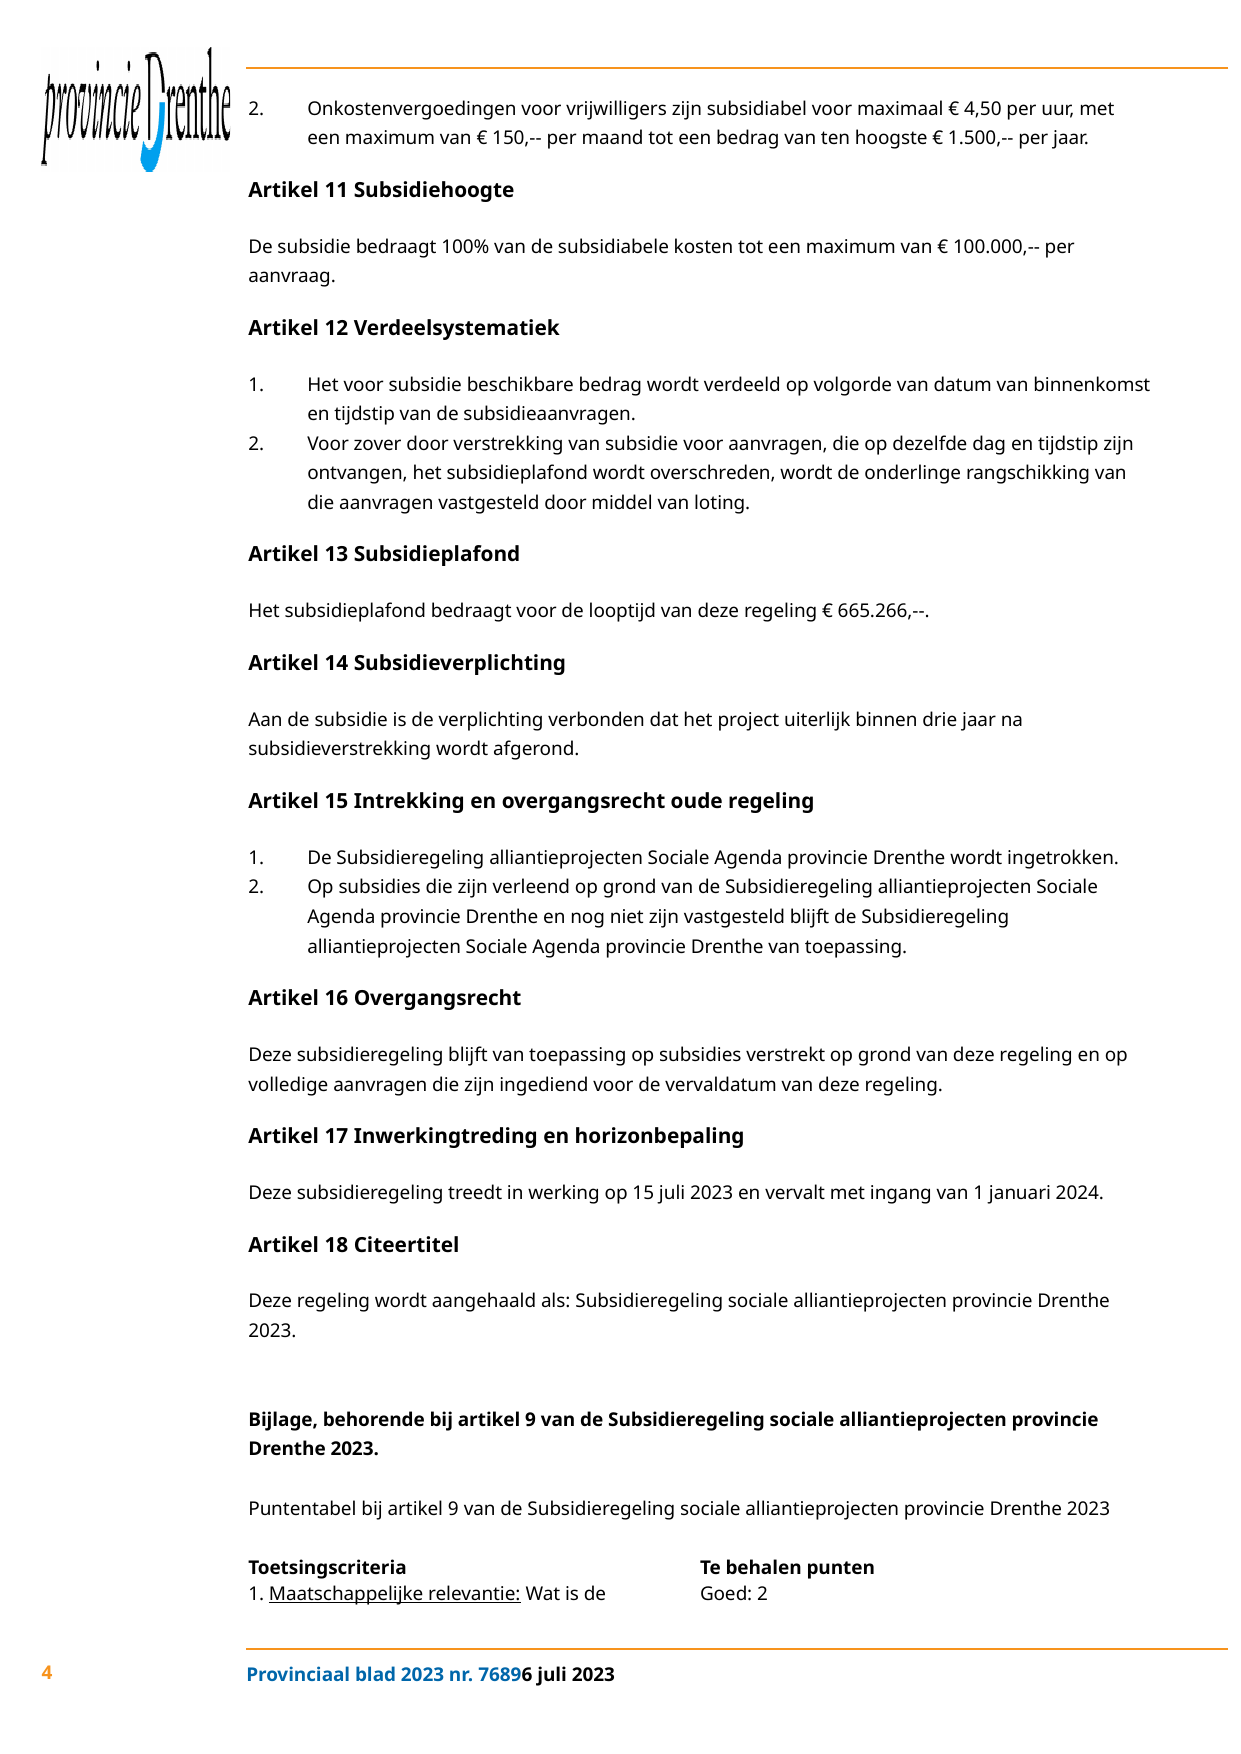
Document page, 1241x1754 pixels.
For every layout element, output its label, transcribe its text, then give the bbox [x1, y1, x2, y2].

text Deze subsidieregeling blijft van toepassing op subsidies verstrekt op grond van deze regeling en op volledige aanvragen die zijn ingediend voor de vervaldatum van deze regeling. [248, 1041, 1152, 1097]
text Aan de subsidie is de verplichting verbonden dat het project uiterlijk binnen drie jaar na subsidieverstrekking wordt afgerond. [248, 706, 1152, 761]
table_header Toetsingscriteria [248, 1554, 700, 1580]
table_cell 1. Maatschappelijke relevantie: Wat is de [248, 1580, 700, 1606]
table_cell Goed: 2 [700, 1580, 1152, 1606]
list De Subsidieregeling alliantieprojecten Sociale Agenda provincie Drenthe wordt ingetrokken. [248, 844, 1152, 870]
text Puntentabel bij artikel 9 van de Subsidieregeling sociale alliantieprojecten provincie Drenthe 2023 [248, 1495, 1152, 1521]
text Artikel 14 Subsidieverplichting [248, 648, 1152, 676]
text Artikel 18 Citeertitel [248, 1230, 1152, 1258]
text Het subsidieplafond bedraagt voor de looptijd van deze regeling € 665.266,--. [248, 598, 1152, 623]
list Voor zover door verstrekking van subsidie voor aanvragen, die op dezelfde dag en tijdstip zijn ontvangen, het subsidieplafond wordt overschreden, wordt de onderlinge rangschikking van die aanvragen vastgesteld door middel van loting. [248, 430, 1152, 515]
text Deze subsidieregeling treedt in werking op 15 juli 2023 en vervalt met ingang van 1 januari 2024. [248, 1179, 1152, 1205]
text Artikel 17 Inwerkingtreding en horizonbepaling [248, 1121, 1152, 1150]
text Deze regeling wordt aangehaald als: Subsidieregeling sociale alliantieprojecten provincie Drenthe 2023. [248, 1288, 1152, 1343]
picture [41, 47, 231, 172]
list Het voor subsidie beschikbare bedrag wordt verdeeld op volgorde van datum van binnenkomst en tijdstip van de subsidieaanvragen. [248, 371, 1152, 426]
text Artikel 11 Subsidiehoogte [248, 175, 1152, 203]
table_header Te behalen punten [700, 1554, 1152, 1580]
text Artikel 13 Subsidieplafond [248, 539, 1152, 568]
text Artikel 12 Verdeelsystematiek [248, 313, 1152, 341]
text Artikel 16 Overgangsrecht [248, 983, 1152, 1012]
text Bijlage, behorende bij artikel 9 van de Subsidieregeling sociale alliantieprojecten provincie Drenthe 2023. [248, 1406, 1152, 1461]
list Op subsidies die zijn verleend op grond van de Subsidieregeling alliantieprojecten Sociale Agenda provincie Drenthe en nog niet zijn vastgesteld blijft de Subsidieregeling alliantieprojecten Sociale Agenda provincie Drenthe van toepassing. [248, 874, 1152, 958]
list Onkostenvergoedingen voor vrijwilligers zijn subsidiabel voor maximaal € 4,50 per uur, met een maximum van € 150,-- per maand tot een bedrag van ten hoogste € 1.500,-- per jaar. [248, 95, 1152, 150]
text Artikel 15 Intrekking en overgangsrecht oude regeling [248, 786, 1152, 814]
text De subsidie bedraagt 100% van de subsidiabele kosten tot een maximum van € 100.000,-- per aanvraag. [248, 233, 1152, 288]
